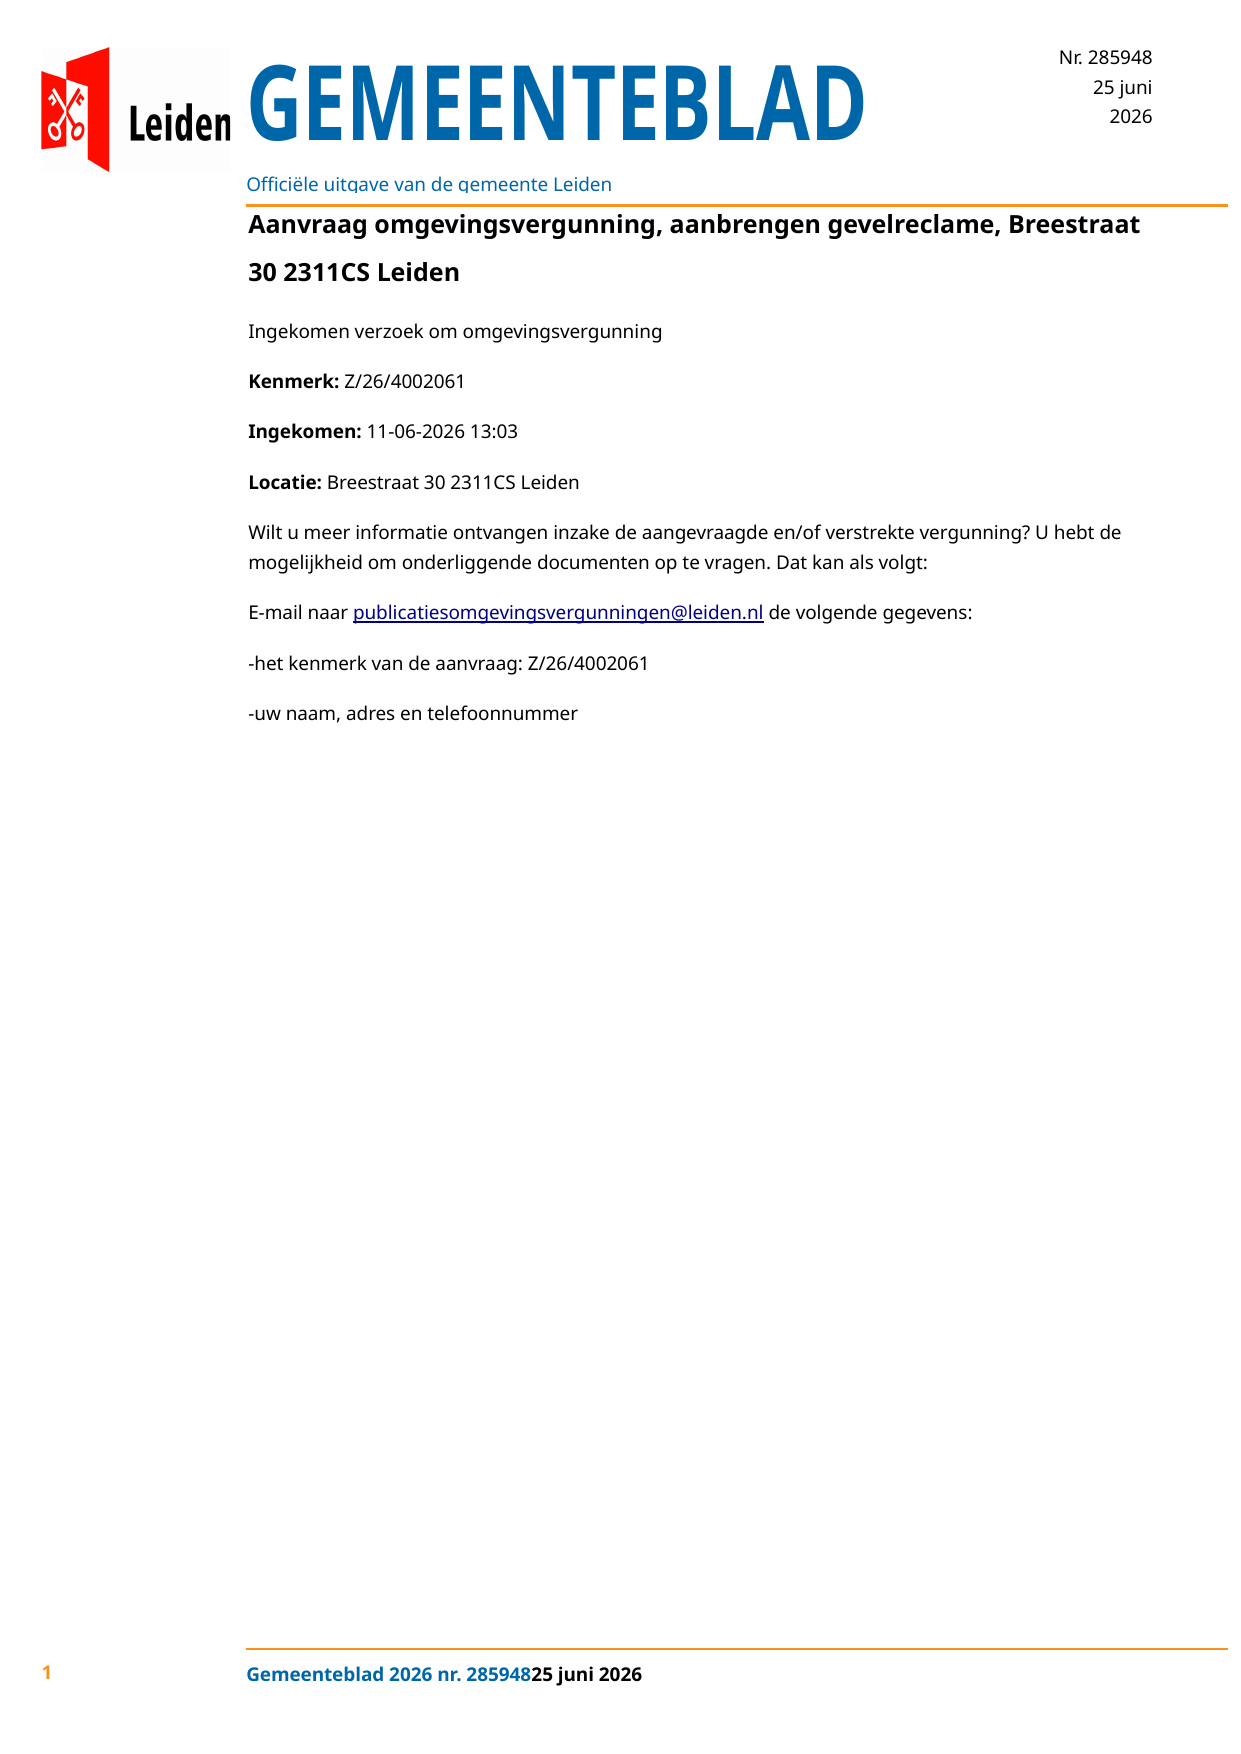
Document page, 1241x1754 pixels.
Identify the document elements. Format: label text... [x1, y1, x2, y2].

text Wilt u meer informatie ontvangen inzake de aangevraagde en/of verstrekte vergunning? U hebt de mogelijkheid om onderliggende documenten op te vragen. Dat kan als volgt: [248, 519, 1152, 575]
text -uw naam, adres en telefoonnummer [248, 700, 1152, 726]
text Ingekomen verzoek om omgevingsvergunning [248, 318, 1152, 344]
text Locatie: Breestraat 30 2311CS Leiden [248, 469, 1152, 495]
text Ingekomen: 11-06-2026 13:03 [248, 419, 1152, 444]
text Aanvraag omgevingsvergunning, aanbrengen gevelreclame, Breestraat 30 2311CS Leiden [248, 207, 1152, 288]
text E-mail naar publicatiesomgevingsvergunningen@leiden.nl de volgende gegevens: [248, 599, 1152, 625]
text -het kenmerk van de aanvraag: Z/26/4002061 [248, 650, 1152, 676]
picture [41, 47, 231, 172]
text Kenmerk: Z/26/4002061 [248, 368, 1152, 394]
